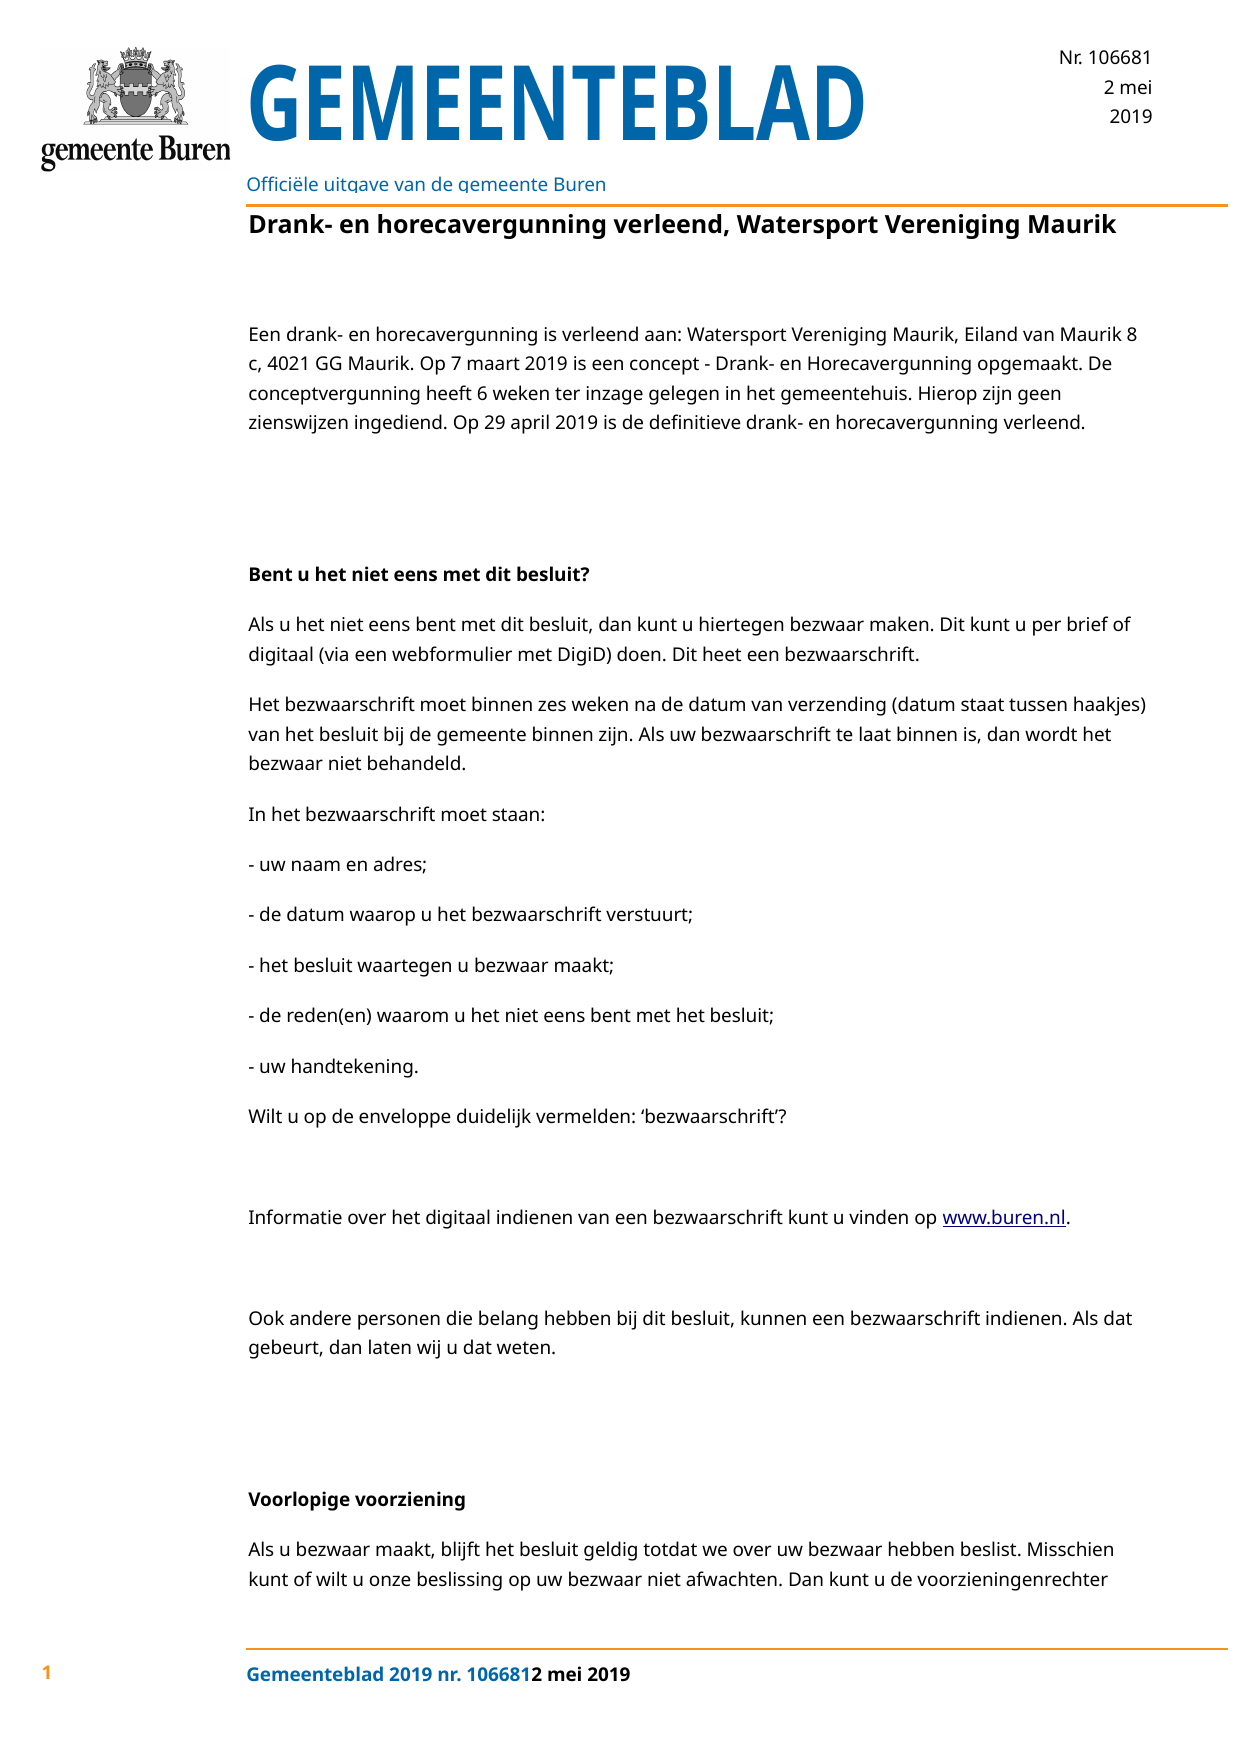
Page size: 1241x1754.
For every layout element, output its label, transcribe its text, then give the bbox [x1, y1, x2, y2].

text ­ [248, 1435, 1152, 1461]
text Als u het niet eens bent met dit besluit, dan kunt u hiertegen bezwaar maken. Dit kunt u per brief of digitaal (via een webformulier met DigiD) doen. Dit heet een bezwaarschrift. [248, 611, 1152, 666]
text Ook andere personen die belang hebben bij dit besluit, kunnen een bezwaarschrift indienen. Als dat gebeurt, dan laten wij u dat weten. [248, 1305, 1152, 1360]
text Een drank- en horecavergunning is verleend aan: Watersport Vereniging Maurik, Eiland van Maurik 8 c, 4021 GG Maurik. Op 7 maart 2019 is een concept - Drank- en Horecavergunning opgemaakt. De conceptvergunning heeft 6 weken ter inzage gelegen in het gemeentehuis. Hierop zijn geen zienswijzen ingediend. Op 29 april 2019 is de definitieve drank- en horecavergunning verleend. [248, 321, 1152, 435]
text - de reden(en) waarom u het niet eens bent met het besluit; [248, 1002, 1152, 1028]
text Wilt u op de enveloppe duidelijk vermelden: ‘bezwaarschrift’? [248, 1103, 1152, 1129]
text In het bezwaarschrift moet staan: [248, 801, 1152, 826]
text - uw naam en adres; [248, 851, 1152, 877]
text - de datum waarop u het bezwaarschrift verstuurt; [248, 902, 1152, 927]
text Bent u het niet eens met dit besluit? [248, 561, 1152, 586]
text Voorlopige voorziening [248, 1486, 1152, 1511]
text - uw handtekening. [248, 1053, 1152, 1078]
text Drank- en horecavergunning verleend, Watersport Vereniging Maurik [248, 207, 1152, 241]
text - het besluit waartegen u bezwaar maakt; [248, 952, 1152, 978]
text Als u bezwaar maakt, blijft het besluit geldig totdat we over uw bezwaar hebben beslist. Misschien kunt of wilt u onze beslissing op uw bezwaar niet afwachten. Dan kunt u de voorzieningenrechter [248, 1536, 1152, 1591]
text Informatie over het digitaal indienen van een bezwaarschrift kunt u vinden op www.buren.nl. [248, 1204, 1152, 1230]
text Het bezwaarschrift moet binnen zes weken na de datum van verzending (datum staat tussen haakjes) van het besluit bij de gemeente binnen zijn. Als uw bezwaarschrift te laat binnen is, dan wordt het bezwaar niet behandeld. [248, 691, 1152, 776]
picture [41, 47, 231, 172]
